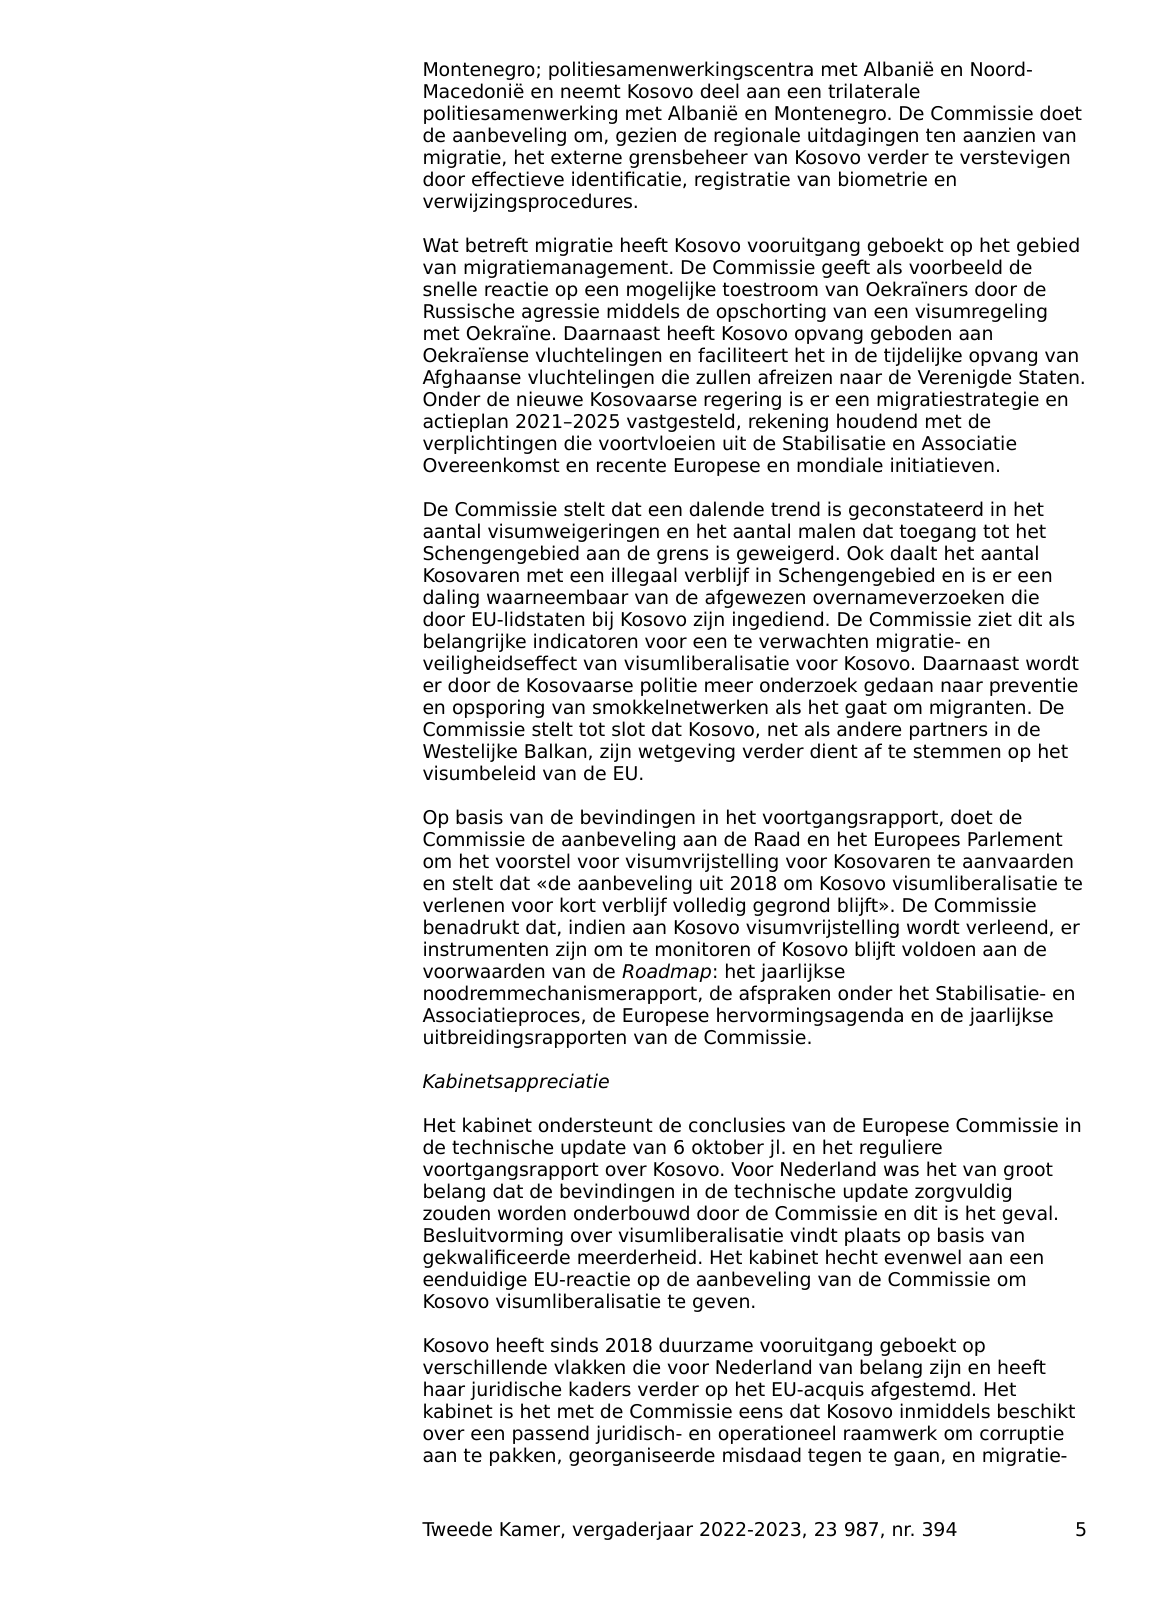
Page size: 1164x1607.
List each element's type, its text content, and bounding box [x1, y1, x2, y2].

text Montenegro; politiesamenwerkingscentra met Albanië en Noord-Macedonië en neemt Kosovo deel aan een trilaterale politiesamenwerking met Albanië en Montenegro. De Commissie doet de aanbeveling om, gezien de regionale uitdagingen ten aanzien van migratie, het externe grensbeheer van Kosovo verder te verstevigen door effectieve identificatie, registratie van biometrie en verwijzingsprocedures. [422, 59, 1087, 213]
text De Commissie stelt dat een dalende trend is geconstateerd in het aantal visumweigeringen en het aantal malen dat toegang tot het Schengengebied aan de grens is geweigerd. Ook daalt het aantal Kosovaren met een illegaal verblijf in Schengengebied en is er een daling waarneembaar van de afgewezen overnameverzoeken die door EU-lidstaten bij Kosovo zijn ingediend. De Commissie ziet dit als belangrijke indicatoren voor een te verwachten migratie- en veiligheidseffect van visumliberalisatie voor Kosovo. Daarnaast wordt er door de Kosovaarse politie meer onderzoek gedaan naar preventie en opsporing van smokkelnetwerken als het gaat om migranten. De Commissie stelt tot slot dat Kosovo, net als andere partners in de Westelijke Balkan, zijn wetgeving verder dient af te stemmen op het visumbeleid van de EU. [422, 499, 1087, 785]
text Op basis van de bevindingen in het voortgangsrapport, doet de Commissie de aanbeveling aan de Raad en het Europees Parlement om het voorstel voor visumvrijstelling voor Kosovaren te aanvaarden en stelt dat «de aanbeveling uit 2018 om Kosovo visumliberalisatie te verlenen voor kort verblijf volledig gegrond blijft». De Commissie benadrukt dat, indien aan Kosovo visumvrijstelling wordt verleend, er instrumenten zijn om te monitoren of Kosovo blijft voldoen aan de voorwaarden van de Roadmap: het jaarlijkse noodremmechanismerapport, de afspraken onder het Stabilisatie- en Associatieproces, de Europese hervormingsagenda en de jaarlijkse uitbreidingsrapporten van de Commissie. [422, 807, 1087, 1049]
subtitle Kabinetsappreciatie [422, 1071, 1087, 1093]
text Het kabinet ondersteunt de conclusies van de Europese Commissie in de technische update van 6 oktober jl. en het reguliere voortgangsrapport over Kosovo. Voor Nederland was het van groot belang dat de bevindingen in de technische update zorgvuldig zouden worden onderbouwd door de Commissie en dit is het geval. Besluitvorming over visumliberalisatie vindt plaats op basis van gekwalificeerde meerderheid. Het kabinet hecht evenwel aan een eenduidige EU-reactie op de aanbeveling van de Commissie om Kosovo visumliberalisatie te geven. [422, 1115, 1087, 1313]
text Kosovo heeft sinds 2018 duurzame vooruitgang geboekt op verschillende vlakken die voor Nederland van belang zijn en heeft haar juridische kaders verder op het EU-acquis afgestemd. Het kabinet is het met de Commissie eens dat Kosovo inmiddels beschikt over een passend juridisch- en operationeel raamwerk om corruptie aan te pakken, georganiseerde misdaad tegen te gaan, en migratie- [422, 1335, 1087, 1467]
text Wat betreft migratie heeft Kosovo vooruitgang geboekt op het gebied van migratiemanagement. De Commissie geeft als voorbeeld de snelle reactie op een mogelijke toestroom van Oekraïners door de Russische agressie middels de opschorting van een visumregeling met Oekraïne. Daarnaast heeft Kosovo opvang geboden aan Oekraïense vluchtelingen en faciliteert het in de tijdelijke opvang van Afghaanse vluchtelingen die zullen afreizen naar de Verenigde Staten. Onder de nieuwe Kosovaarse regering is er een migratiestrategie en actieplan 2021–2025 vastgesteld, rekening houdend met de verplichtingen die voortvloeien uit de Stabilisatie en Associatie Overeenkomst en recente Europese en mondiale initiatieven. [422, 235, 1087, 477]
